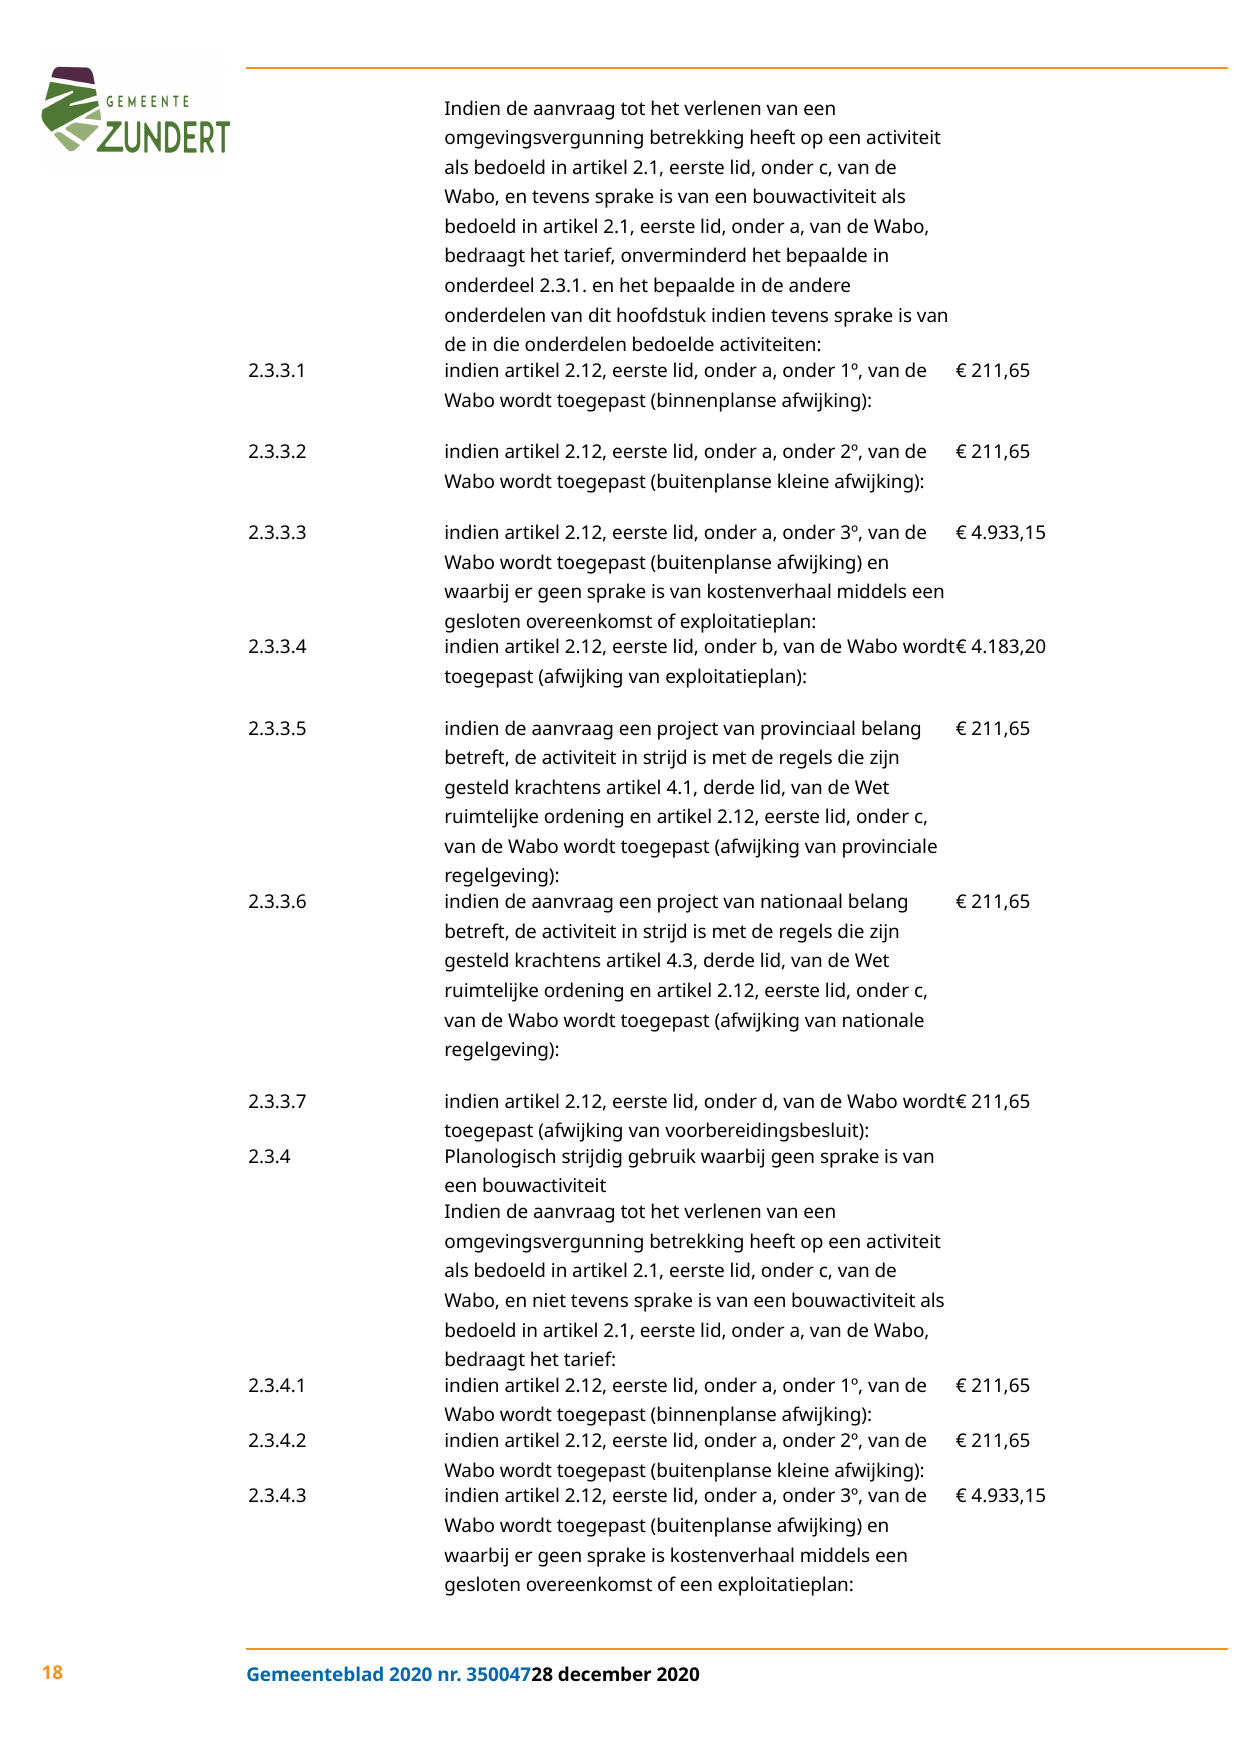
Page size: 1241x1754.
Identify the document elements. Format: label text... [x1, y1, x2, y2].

table_cell 2.3.3.2 [248, 438, 444, 493]
table_cell [248, 494, 444, 519]
table_cell € 211,65 [956, 1372, 1152, 1427]
table_cell indien artikel 2.12, eerste lid, onder a, onder 1º, van de Wabo wordt toegepast (binnenplanse afwijking): [444, 1372, 956, 1427]
table_cell 2.3.3.6 [248, 889, 444, 1062]
table_cell [248, 95, 444, 357]
table_cell indien artikel 2.12, eerste lid, onder a, onder 2º, van de Wabo wordt toegepast (buitenplanse kleine afwijking): [444, 438, 956, 493]
table_cell € 211,65 [956, 889, 1152, 1062]
table_cell [956, 689, 1152, 715]
table_cell 2.3.3.7 [248, 1088, 444, 1143]
table_cell [444, 1062, 956, 1088]
table_cell [248, 1199, 444, 1372]
table_cell € 211,65 [956, 715, 1152, 888]
table_cell [956, 1199, 1152, 1372]
table_cell indien de aanvraag een project van provinciaal belang betreft, de activiteit in strijd is met de regels die zijn gesteld krachtens artikel 4.1, derde lid, van de Wet ruimtelijke ordening en artikel 2.12, eerste lid, onder c, van de Wabo wordt toegepast (afwijking van provinciale regelgeving): [444, 715, 956, 888]
picture [41, 47, 231, 172]
table_cell € 211,65 [956, 357, 1152, 412]
table_cell indien artikel 2.12, eerste lid, onder a, onder 3º, van de Wabo wordt toegepast (buitenplanse afwijking) en waarbij er geen sprake is kostenverhaal middels een gesloten overeenkomst of een exploitatieplan: [444, 1483, 956, 1597]
table_cell Indien de aanvraag tot het verlenen van een omgevingsvergunning betrekking heeft op een activiteit als bedoeld in artikel 2.1, eerste lid, onder c, van de Wabo, en niet tevens sprake is van een bouwactiviteit als bedoeld in artikel 2.1, eerste lid, onder a, van de Wabo, bedraagt het tarief: [444, 1199, 956, 1372]
table_cell [956, 1143, 1152, 1198]
table_cell 2.3.3.4 [248, 634, 444, 689]
table_cell [248, 689, 444, 715]
table_cell [444, 494, 956, 519]
table_cell 2.3.4 [248, 1143, 444, 1198]
table_cell [444, 413, 956, 438]
table_cell 2.3.4.2 [248, 1428, 444, 1483]
table_cell € 211,65 [956, 1428, 1152, 1483]
table_cell [956, 494, 1152, 519]
table_cell [956, 95, 1152, 357]
table_cell [444, 689, 956, 715]
table_cell [248, 1062, 444, 1088]
table_cell [248, 413, 444, 438]
table_cell 2.3.4.3 [248, 1483, 444, 1597]
table_cell € 4.933,15 [956, 1483, 1152, 1597]
table_cell indien artikel 2.12, eerste lid, onder a, onder 1º, van de Wabo wordt toegepast (binnenplanse afwijking): [444, 357, 956, 412]
table_cell 2.3.3.1 [248, 357, 444, 412]
table_cell indien artikel 2.12, eerste lid, onder d, van de Wabo wordt toegepast (afwijking van voorbereidingsbesluit): [444, 1088, 956, 1143]
table_cell € 4.183,20 [956, 634, 1152, 689]
table_cell 2.3.3.3 [248, 519, 444, 634]
table_cell indien artikel 2.12, eerste lid, onder a, onder 2º, van de Wabo wordt toegepast (buitenplanse kleine afwijking): [444, 1428, 956, 1483]
table_cell Planologisch strijdig gebruik waarbij geen sprake is van een bouwactiviteit [444, 1143, 956, 1198]
table_cell Indien de aanvraag tot het verlenen van een omgevingsvergunning betrekking heeft op een activiteit als bedoeld in artikel 2.1, eerste lid, onder c, van de Wabo, en tevens sprake is van een bouwactiviteit als bedoeld in artikel 2.1, eerste lid, onder a, van de Wabo, bedraagt het tarief, onverminderd het bepaalde in onderdeel 2.3.1. en het bepaalde in de andere onderdelen van dit hoofdstuk indien tevens sprake is van de in die onderdelen bedoelde activiteiten: [444, 95, 956, 357]
table_cell € 211,65 [956, 438, 1152, 493]
table_cell 2.3.4.1 [248, 1372, 444, 1427]
table_cell € 211,65 [956, 1088, 1152, 1143]
table_cell 2.3.3.5 [248, 715, 444, 888]
table_cell [956, 1062, 1152, 1088]
table_cell indien artikel 2.12, eerste lid, onder a, onder 3º, van de Wabo wordt toegepast (buitenplanse afwijking) en waarbij er geen sprake is van kostenverhaal middels een gesloten overeenkomst of exploitatieplan: [444, 519, 956, 634]
table_cell indien artikel 2.12, eerste lid, onder b, van de Wabo wordt toegepast (afwijking van exploitatieplan): [444, 634, 956, 689]
table_cell € 4.933,15 [956, 519, 1152, 634]
table_cell [956, 413, 1152, 438]
table_cell indien de aanvraag een project van nationaal belang betreft, de activiteit in strijd is met de regels die zijn gesteld krachtens artikel 4.3, derde lid, van de Wet ruimtelijke ordening en artikel 2.12, eerste lid, onder c, van de Wabo wordt toegepast (afwijking van nationale regelgeving): [444, 889, 956, 1062]
